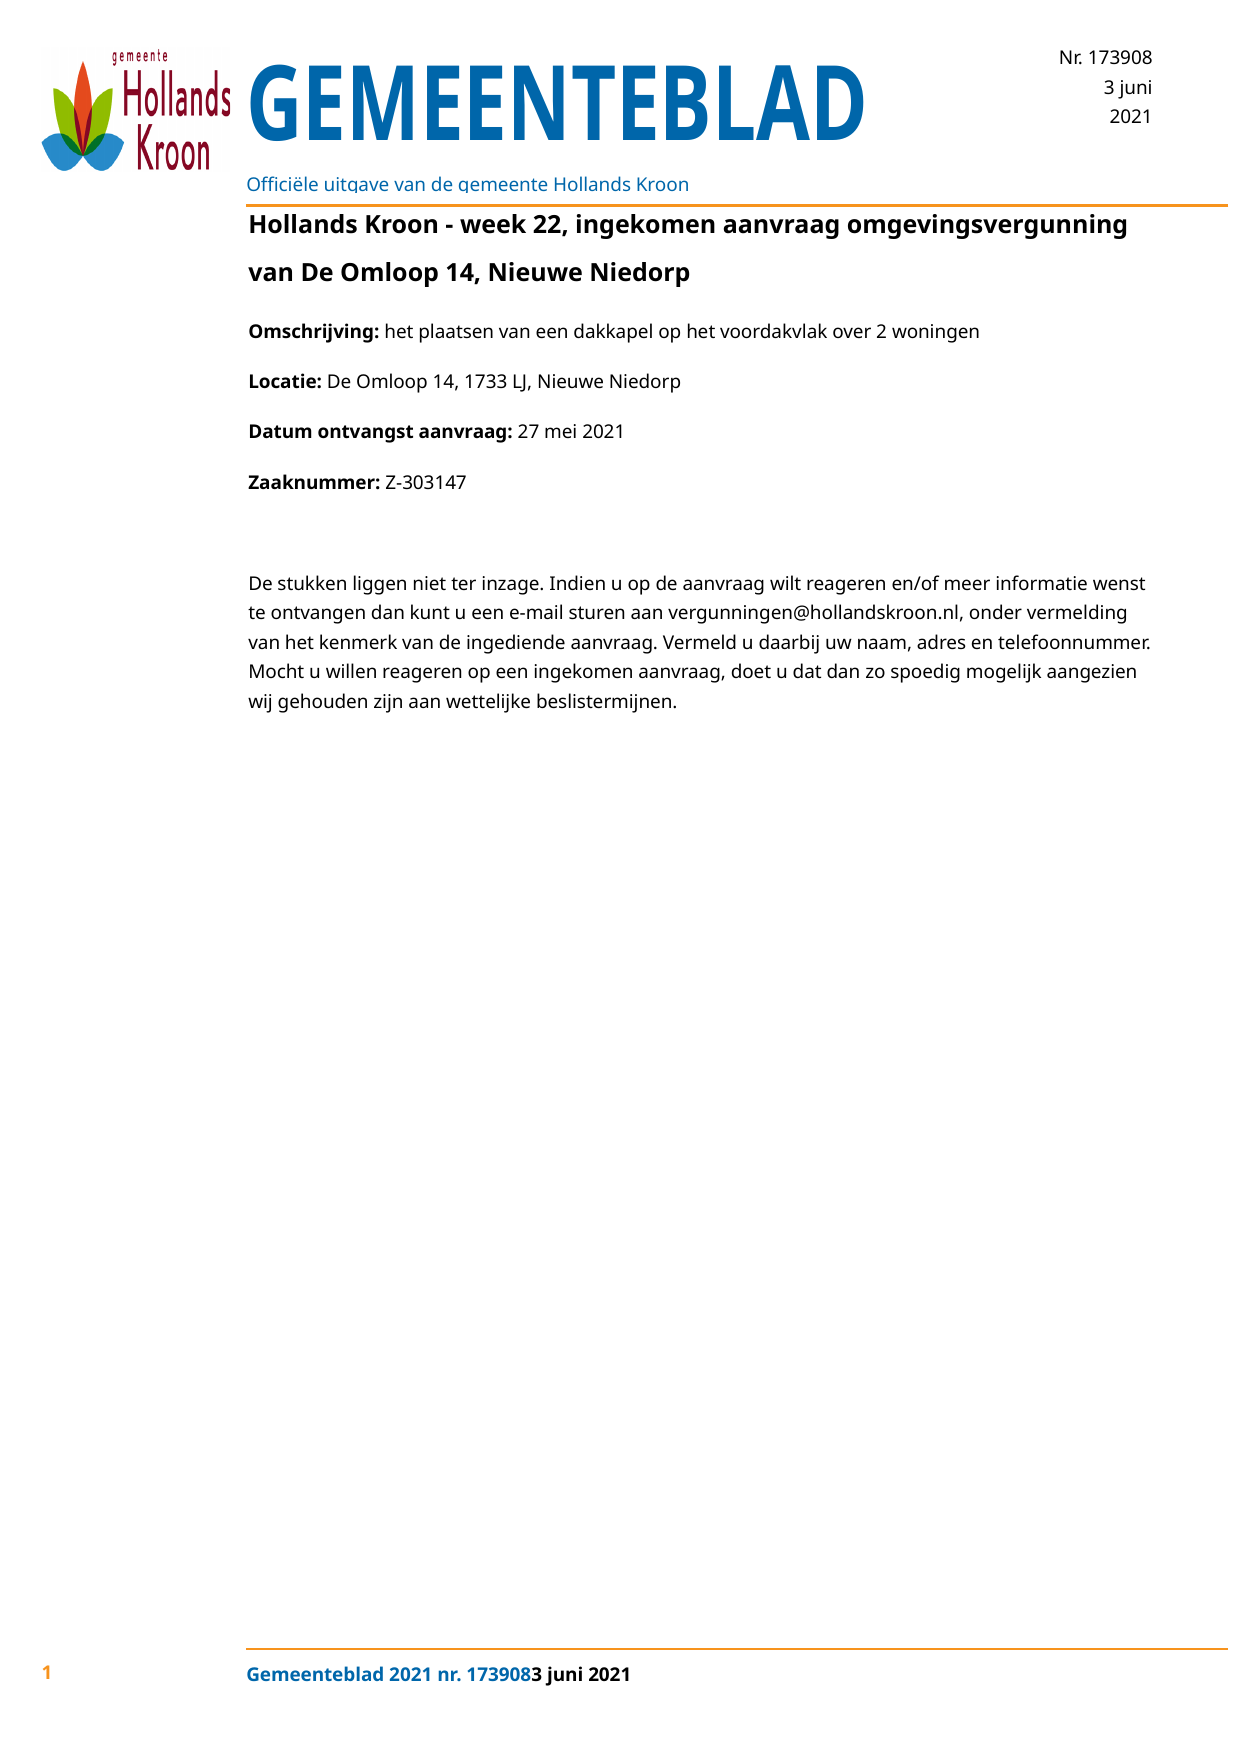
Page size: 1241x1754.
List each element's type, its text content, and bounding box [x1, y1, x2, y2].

text De stukken liggen niet ter inzage. Indien u op de aanvraag wilt reageren en/of meer informatie wenst te ontvangen dan kunt u een e-mail sturen aan vergunningen@hollandskroon.nl, onder vermelding van het kenmerk van de ingediende aanvraag. Vermeld u daarbij uw naam, adres en telefoonnummer. Mocht u willen reageren op een ingekomen aanvraag, doet u dat dan zo spoedig mogelijk aangezien wij gehouden zijn aan wettelijke beslistermijnen. [248, 570, 1152, 714]
text Hollands Kroon - week 22, ingekomen aanvraag omgevingsvergunning van De Omloop 14, Nieuwe Niedorp [248, 207, 1152, 288]
text Datum ontvangst aanvraag: 27 mei 2021 [248, 419, 1152, 444]
picture [41, 47, 231, 172]
text Locatie: De Omloop 14, 1733 LJ, Nieuwe Niedorp [248, 368, 1152, 394]
text Zaaknummer: Z-303147 [248, 469, 1152, 495]
text Omschrijving: het plaatsen van een dakkapel op het voordakvl­ak over 2 woningen [248, 318, 1152, 344]
